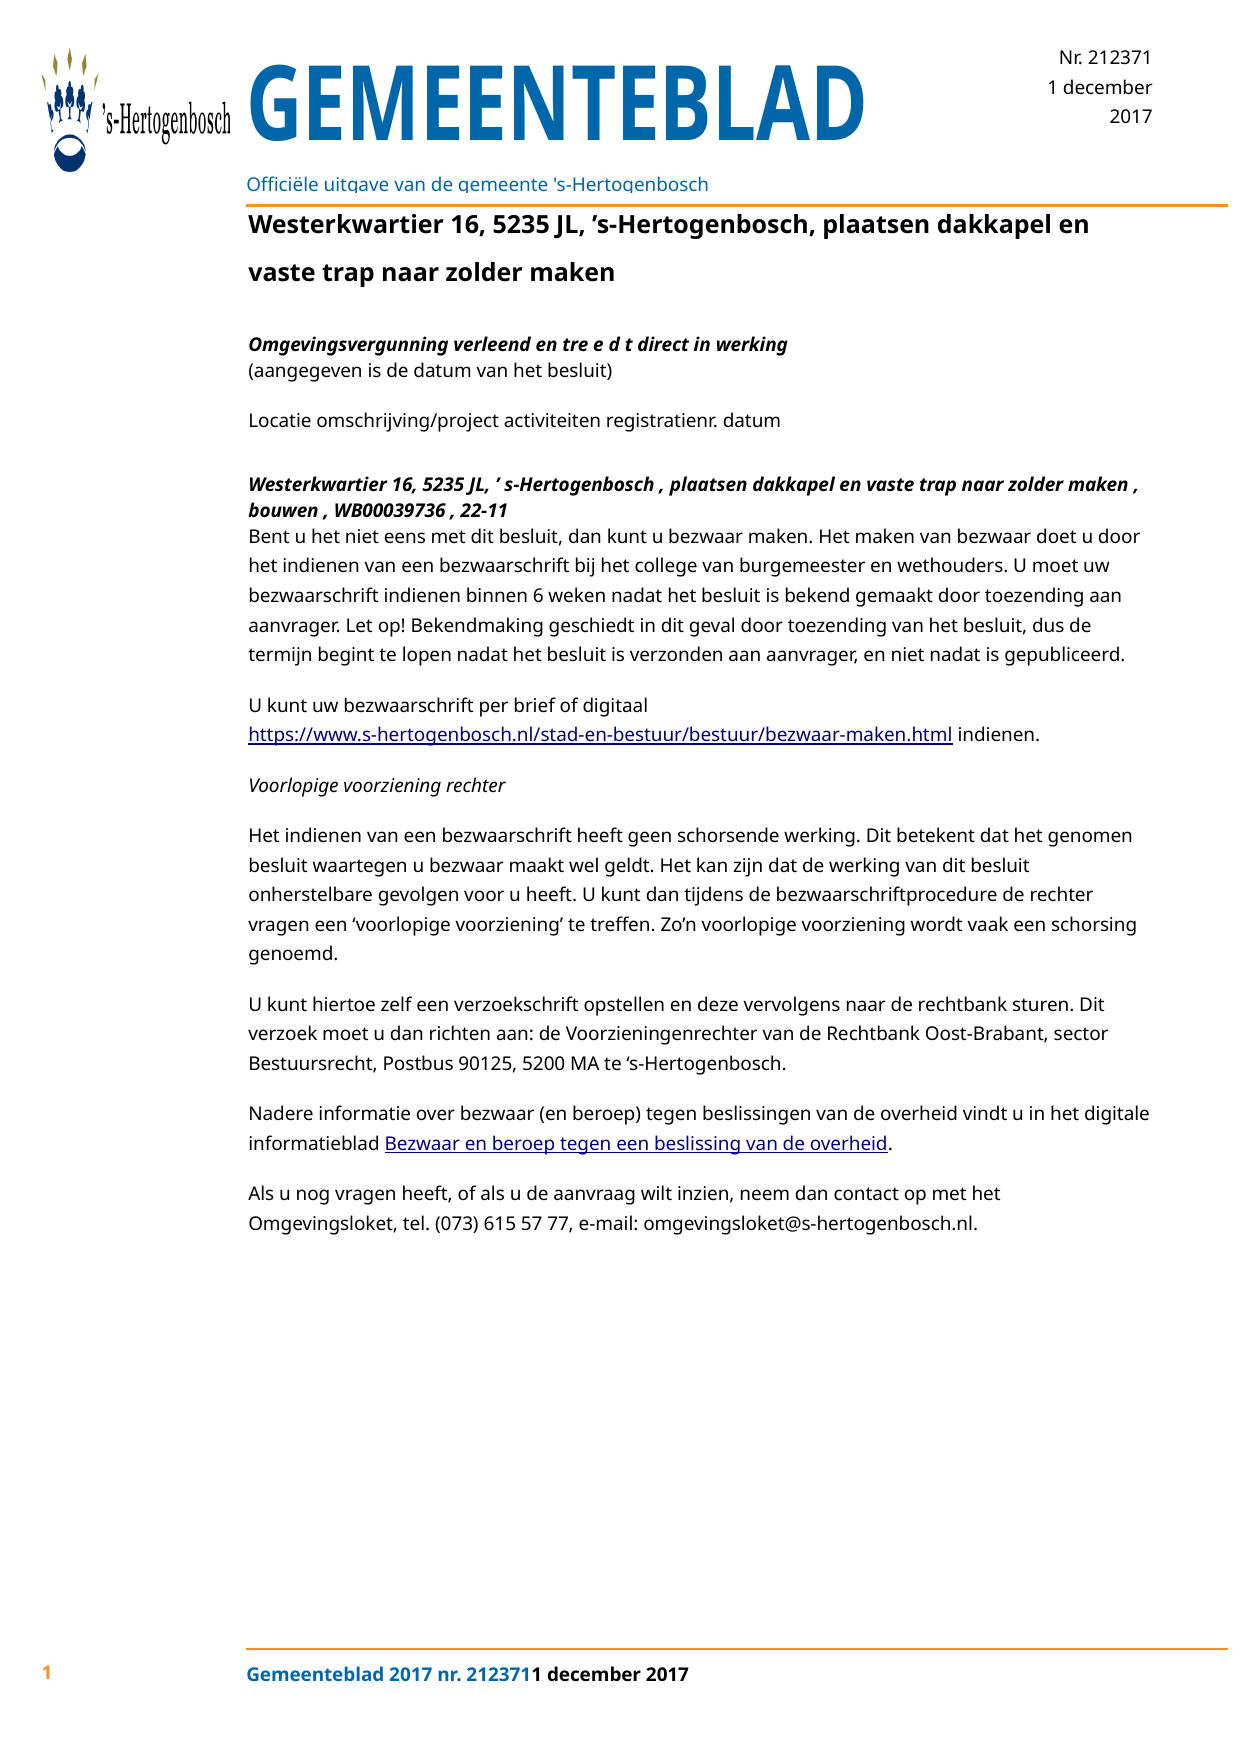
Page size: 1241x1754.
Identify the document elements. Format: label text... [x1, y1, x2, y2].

text Westerkwartier 16, 5235 JL, ’ s-Hertogenbosch , plaatsen dakkapel en vaste trap naar zolder maken , bouwen , WB00039736 , 22-11 [248, 472, 1152, 523]
text Voorlopige voorziening rechter [248, 772, 1152, 797]
text Bent u het niet eens met dit besluit, dan kunt u bezwaar maken. Het maken van bezwaar doet u door het indienen van een bezwaarschrift bij het college van burgemeester en wethouders. U moet uw bezwaarschrift indienen binnen 6 weken nadat het besluit is bekend gemaakt door toezending aan aanvrager. Let op! Bekendmaking geschiedt in dit geval door toezending van het besluit, dus de termijn begint te lopen nadat het besluit is verzonden aan aanvrager, en niet nadat is gepubliceerd. [248, 523, 1152, 667]
text Westerkwartier 16, 5235 JL, ’s-Hertogenbosch, plaatsen dakkapel en vaste trap naar zolder maken [248, 207, 1152, 288]
text Nadere informatie over bezwaar (en beroep) tegen beslissingen van de overheid vindt u in het digitale informatieblad Bezwaar en beroep tegen een beslissing van de overheid. [248, 1101, 1152, 1156]
text Het indienen van een bezwaarschrift heeft geen schorsende werking. Dit betekent dat het genomen besluit waartegen u bezwaar maakt wel geldt. Het kan zijn dat de werking van dit besluit onherstelbare gevolgen voor u heeft. U kunt dan tijdens de bezwaarschriftprocedure de rechter vragen een ‘voorlopige voorziening’ te treffen. Zo’n voorlopige voorziening wordt vaak een schorsing genoemd. [248, 822, 1152, 966]
text (aangegeven is de datum van het besluit) [248, 357, 1152, 383]
text U kunt uw bezwaarschrift per brief of digitaal https://www.s-hertogenbosch.nl/stad-en-bestuur/bestuur/bezwaar-maken.html indienen. [248, 692, 1152, 747]
text Als u nog vragen heeft, of als u de aanvraag wilt inzien, neem dan contact op met het Omgevingsloket, tel. (073) 615 57 77, e-mail: omgevingsloket@s-hertogenbosch.nl. [248, 1181, 1152, 1236]
text U kunt hiertoe zelf een verzoekschrift opstellen en deze vervolgens naar de rechtbank sturen. Dit verzoek moet u dan richten aan: de Voorzieningenrechter van de Rechtbank Oost-Brabant, sector Bestuursrecht, Postbus 90125, 5200 MA te ‘s-Hertogenbosch. [248, 991, 1152, 1076]
picture [41, 47, 231, 172]
text Locatie omschrijving/project activiteiten registratienr. datum [248, 408, 1152, 433]
text Omgevingsvergunning verleend en tre e d t direct in werking [248, 331, 1152, 357]
